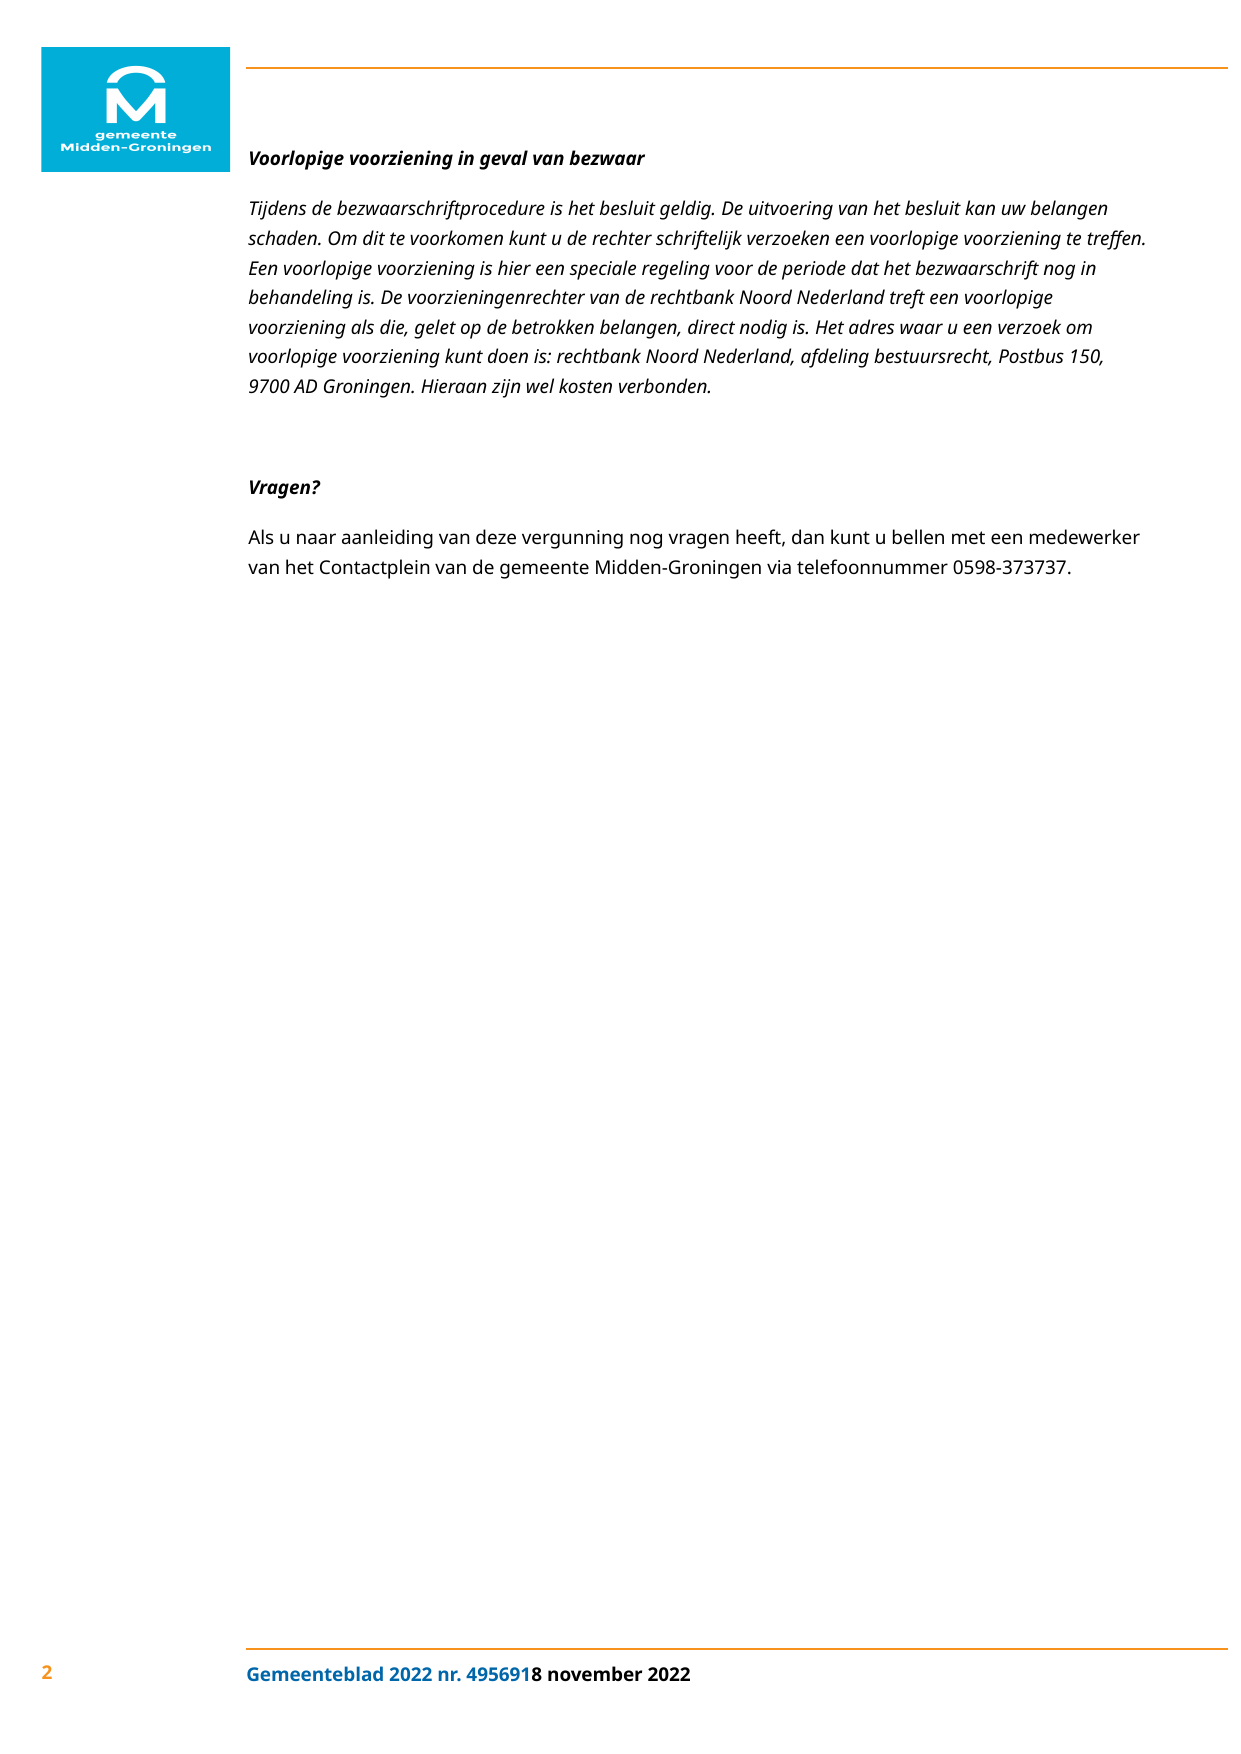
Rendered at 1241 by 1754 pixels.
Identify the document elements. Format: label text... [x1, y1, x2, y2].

text Tijdens de bezwaarschriftprocedure is het besluit geldig. De uitvoering van het besluit kan uw belangen schaden. Om dit te voorkomen kunt u de rechter schriftelijk verzoeken een voorlopige voorziening te treffen. Een voorlopige voorziening is hier een speciale regeling voor de periode dat het bezwaarschrift nog in behandeling is. De voorzieningenrechter van de rechtbank Noord Nederland treft een voorlopige voorziening als die, gelet op de betrokken belangen, direct nodig is. Het adres waar u een verzoek om voorlopige voorziening kunt doen is: rechtbank Noord Nederland, afdeling bestuursrecht, Postbus 150, 9700 AD Groningen. Hieraan zijn wel kosten verbonden. [248, 196, 1152, 399]
text Voorlopige voorziening in geval van bezwaar [248, 145, 1152, 171]
picture [108, 66, 164, 82]
picture [107, 89, 165, 122]
text Als u naar aanleiding van deze vergunning nog vragen heeft, dan kunt u bellen met een medewerker van het Contactplein van de gemeente Midden-Groningen via telefoonnummer 0598-373737. [248, 524, 1152, 580]
picture [184, 146, 190, 153]
text Vragen? [248, 474, 1152, 500]
